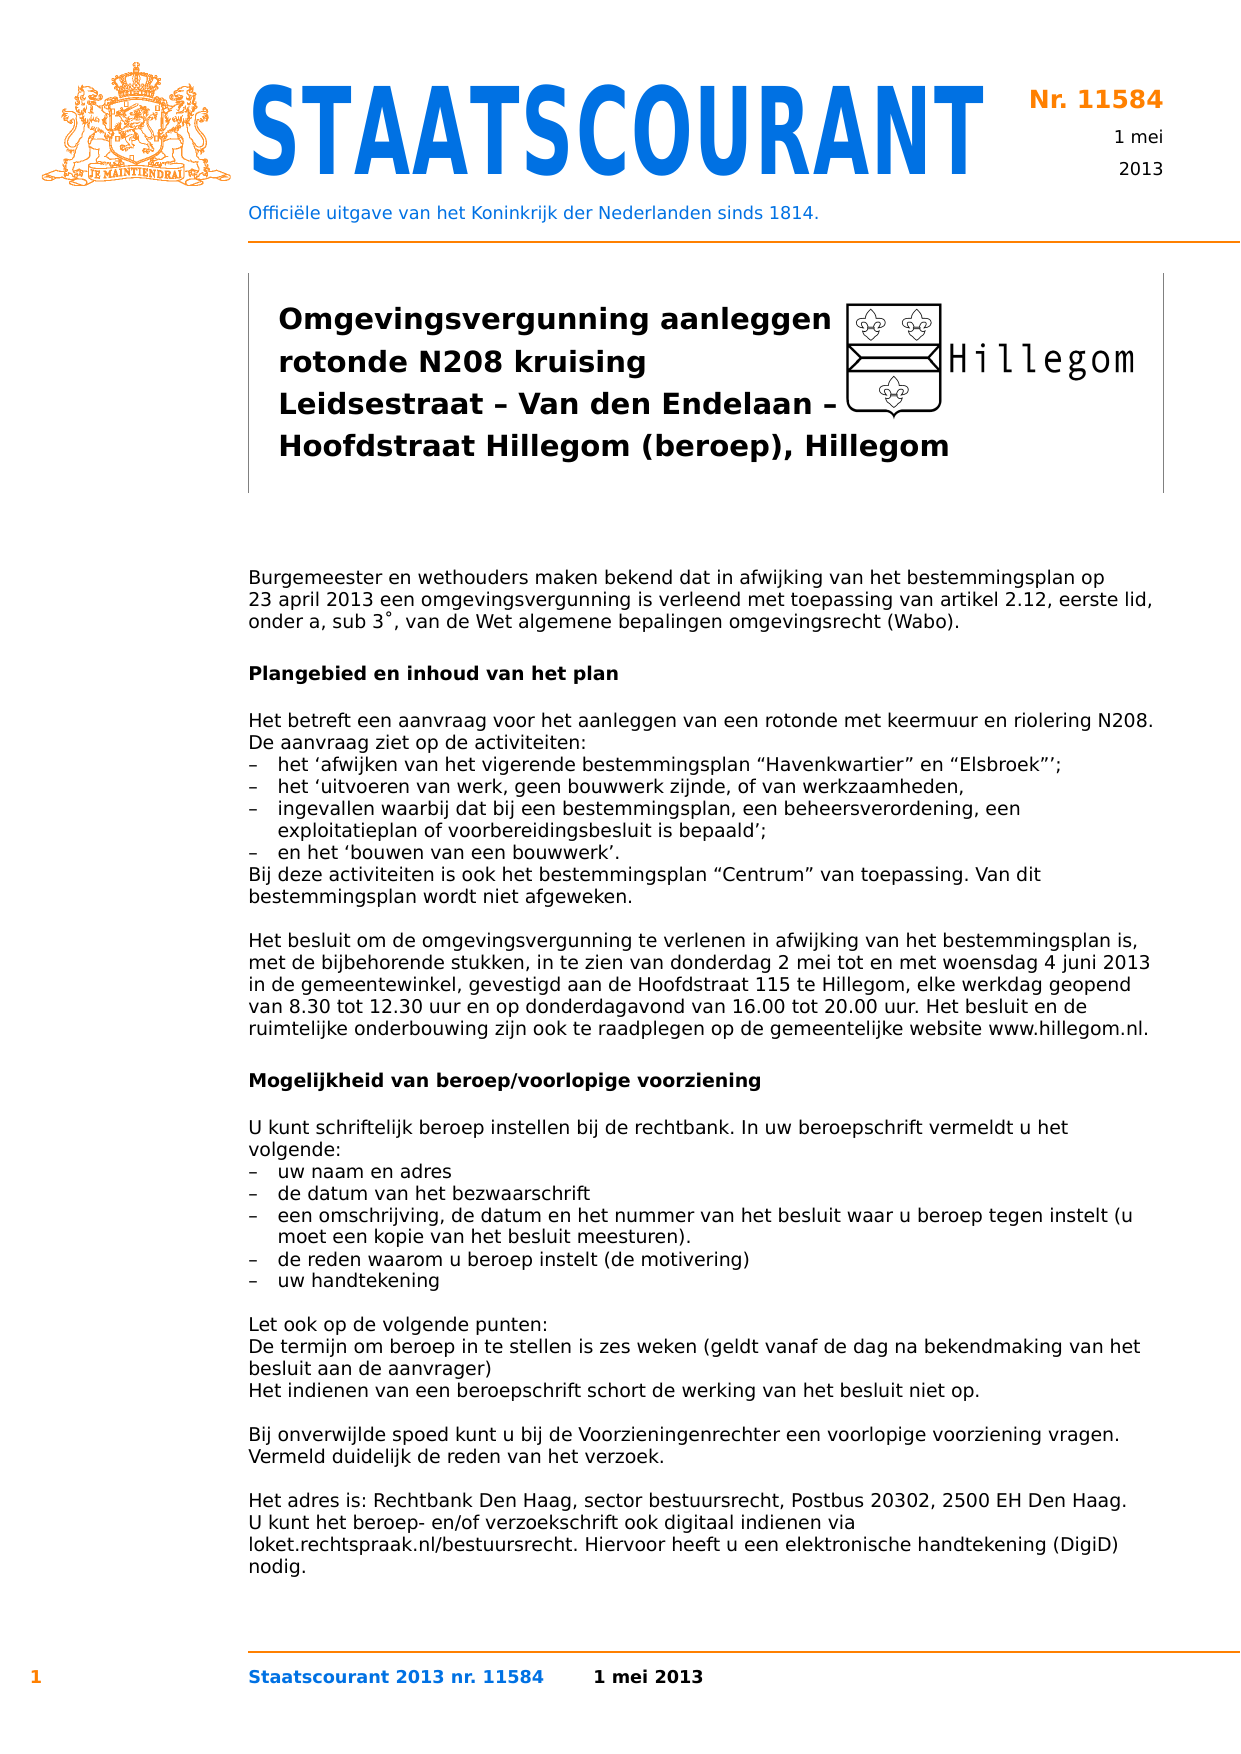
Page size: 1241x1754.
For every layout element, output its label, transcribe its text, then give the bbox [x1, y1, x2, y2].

text U kunt het beroep- en/of verzoekschrift ook digitaal indienen via loket.rechtspraak.nl/bestuursrecht. Hiervoor heeft u een elektronische handtekening (DigiD) nodig. [248, 1512, 1163, 1578]
text – het ‘afwijken van het vigerende bestemmingsplan “Havenkwartier” en “Elsbroek”’; [248, 754, 1163, 776]
picture [41, 62, 231, 186]
text – en het ‘bouwen van een bouwwerk’. [248, 842, 1163, 864]
subtitle Omgevingsvergunning aanleggen rotonde N208 kruising Leidsestraat – Van den Endelaan – Hoofdstraat Hillegom (beroep), Hillegom [249, 273, 1163, 493]
text – het ‘uitvoeren van werk, geen bouwwerk zijnde, of van werkzaamheden, [248, 776, 1163, 798]
subtitle Mogelijkheid van beroep/voorlopige voorziening [248, 1069, 1163, 1092]
text – uw naam en adres [248, 1161, 1163, 1182]
text Bij deze activiteiten is ook het bestemmingsplan “Centrum” van toepassing. Van dit bestemmingsplan wordt niet afgeweken. [248, 864, 1163, 908]
picture [844, 302, 1134, 421]
text U kunt schriftelijk beroep instellen bij de rechtbank. In uw beroepschrift vermeldt u het volgende: [248, 1117, 1163, 1161]
text Het adres is: Rechtbank Den Haag, sector bestuursrecht, Postbus 20302, 2500 EH Den Haag. [248, 1490, 1163, 1512]
text – de datum van het bezwaarschrift [248, 1182, 1163, 1204]
table_header Nr. 11584 [998, 62, 1240, 121]
text – een omschrijving, de datum en het nummer van het besluit waar u beroep tegen instelt (u moet een kopie van het besluit meesturen). [248, 1204, 1163, 1248]
text – ingevallen waarbij dat bij een bestemmingsplan, een beheersverordening, een exploitatieplan of voorbereidingsbesluit is bepaald’; [248, 798, 1163, 842]
text Let ook op de volgende punten: [248, 1314, 1163, 1336]
text Bij onverwijlde spoed kunt u bij de Voorzieningenrechter een voorlopige voorziening vragen. Vermeld duidelijk de reden van het verzoek. [248, 1424, 1163, 1468]
table_cell 2013 [998, 153, 1240, 203]
table_header STAATSCOURANT [248, 62, 998, 203]
table_header [25, 62, 248, 241]
text Het besluit om de omgevingsvergunning te verlenen in afwijking van het bestemmingsplan is, met de bijbehorende stukken, in te zien van donderdag 2 mei tot en met woensdag 4 juni 2013 in de gemeentewinkel, gevestigd aan de Hoofdstraat 115 te Hillegom, elke werkdag geopend van 8.30 tot 12.30 uur en op donderdagavond van 16.00 tot 20.00 uur. Het besluit en de ruimtelijke onderbouwing zijn ook te raadplegen op de gemeentelijke website www.hillegom.nl. [248, 930, 1163, 1039]
table_cell 1 mei [998, 121, 1240, 153]
text – uw handtekening [248, 1270, 1163, 1292]
text De termijn om beroep in te stellen is zes weken (geldt vanaf de dag na bekendmaking van het besluit aan de aanvrager) [248, 1336, 1163, 1380]
text – de reden waarom u beroep instelt (de motivering) [248, 1248, 1163, 1270]
text Burgemeester en wethouders maken bekend dat in afwijking van het bestemmingsplan op 23 april 2013 een omgevingsvergunning is verleend met toepassing van artikel 2.12, eerste lid, onder a, sub 3˚, van de Wet algemene bepalingen omgevingsrecht (Wabo). [248, 567, 1163, 633]
table_cell Officiële uitgave van het Koninkrijk der Nederlanden sinds 1814. [248, 203, 1240, 241]
text Het indienen van een beroepschrift schort de werking van het besluit niet op. [248, 1380, 1163, 1402]
subtitle Plangebied en inhoud van het plan [248, 663, 1163, 685]
text Het betreft een aanvraag voor het aanleggen van een rotonde met keermuur en riolering N208. De aanvraag ziet op de activiteiten: [248, 710, 1163, 754]
